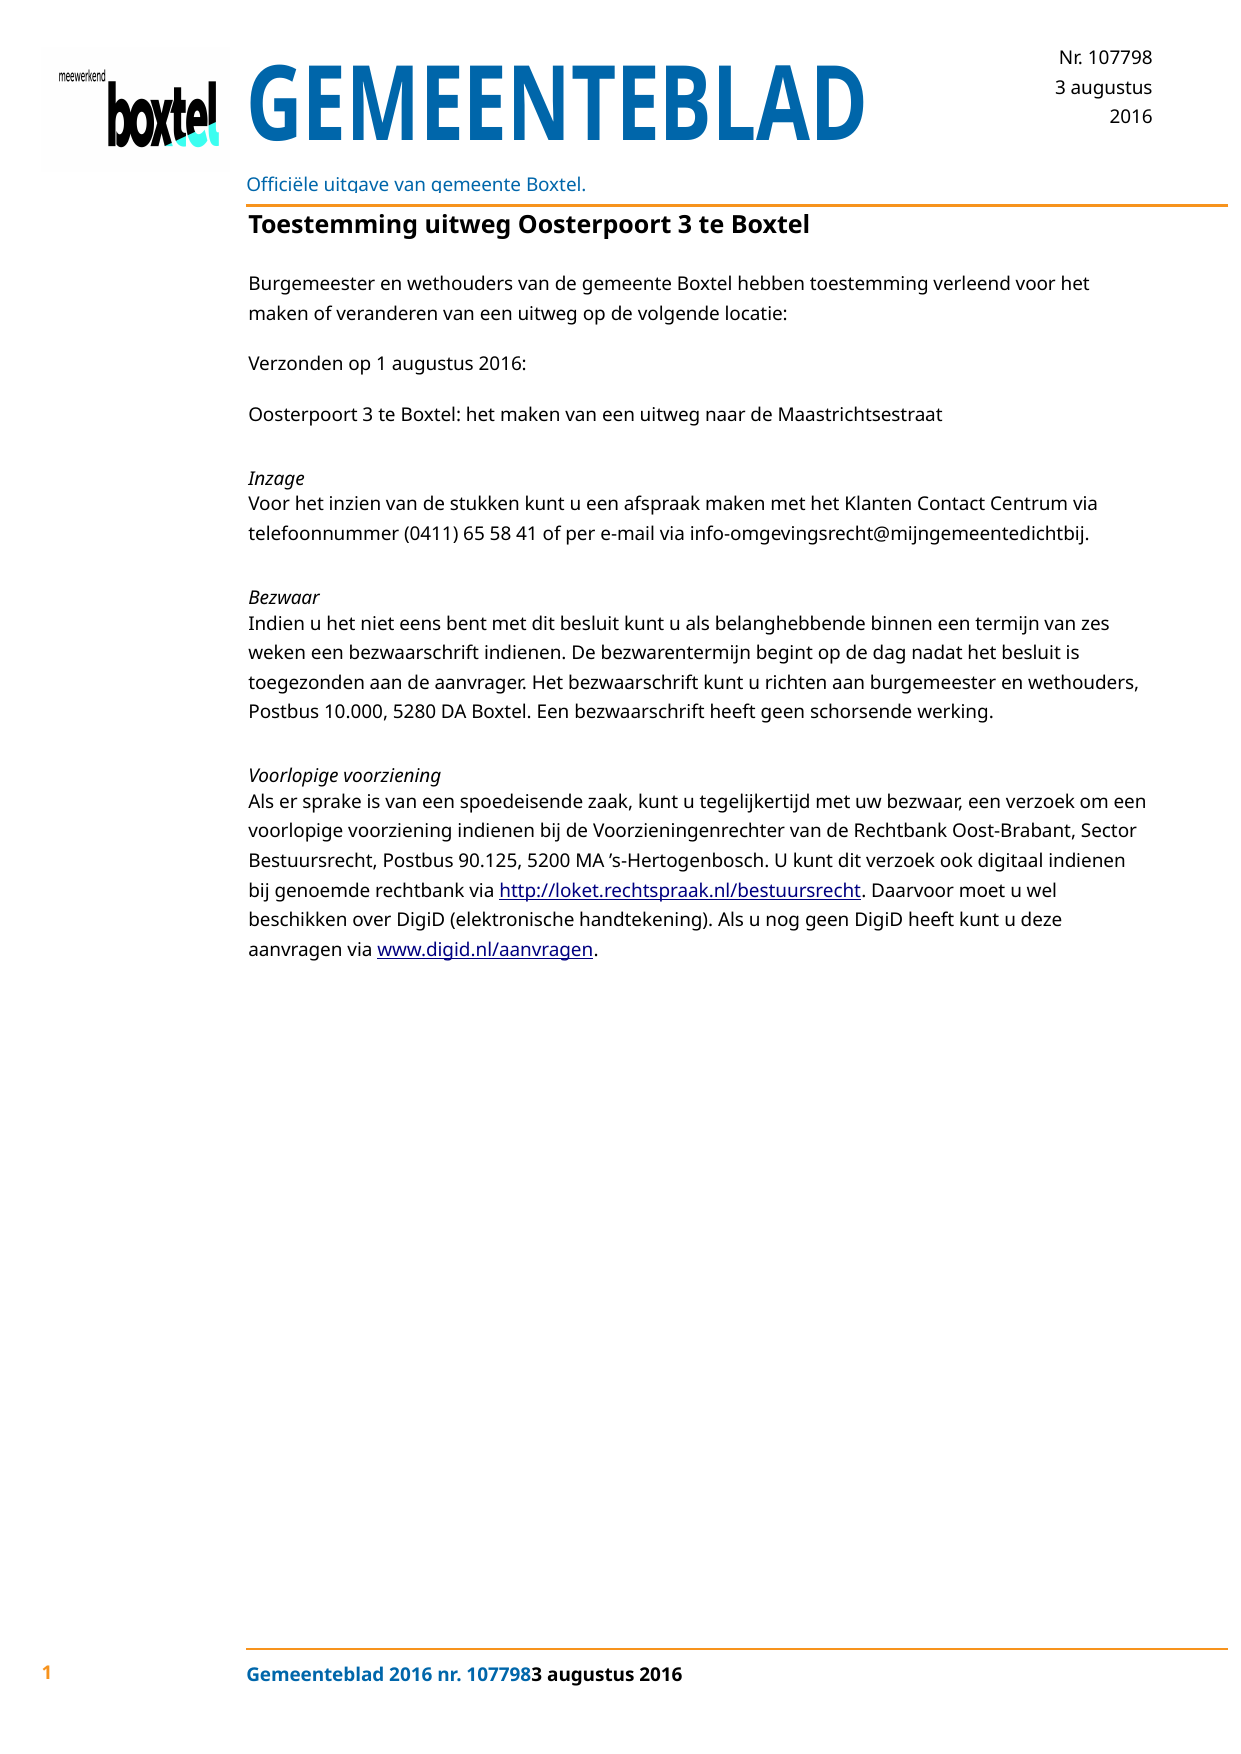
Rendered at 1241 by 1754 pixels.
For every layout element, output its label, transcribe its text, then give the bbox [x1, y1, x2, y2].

text Verzonden op 1 augustus 2016: [248, 350, 1152, 376]
picture [41, 47, 231, 172]
text Oosterpoort 3 te Boxtel: het maken van een uitweg naar de Maastrichtsestraat [248, 401, 1152, 426]
text Bezwaar [248, 584, 1152, 610]
text Indien u het niet eens bent met dit besluit kunt u als belanghebbende binnen een termijn van zes weken een bezwaarschrift indienen. De bezwarentermijn begint op de dag nadat het besluit is toegezonden aan de aanvrager. Het bezwaarschrift kunt u richten aan burgemeester en wethouders, Postbus 10.000, 5280 DA Boxtel. Een bezwaarschrift heeft geen schorsende werking. [248, 610, 1152, 724]
text Inzage [248, 465, 1152, 490]
text Als er sprake is van een spoedeisende zaak, kunt u tegelijkertijd met uw bezwaar, een verzoek om een voorlopige voorziening indienen bij de Voorzieningenrechter van de Rechtbank Oost-Brabant, Sector Bestuursrecht, Postbus 90.125, 5200 MA ’s-Hertogenbosch. U kunt dit verzoek ook digitaal indienen bij genoemde rechtbank via http://loket.rechtspraak.nl/bestuursrecht. Daarvoor moet u wel beschikken over DigiD (elektronische handtekening). Als u nog geen DigiD heeft kunt u deze aanvragen via www.digid.nl/aanvragen. [248, 788, 1152, 962]
text Voor het inzien van de stukken kunt u een afspraak maken met het Klanten Contact Centrum via telefoonnummer (0411) 65 58 41 of per e-mail via info-omgevingsrecht@mijngemeentedichtbij. [248, 490, 1152, 546]
text Voorlopige voorziening [248, 762, 1152, 788]
text Toestemming uitweg Oosterpoort 3 te Boxtel [248, 207, 1152, 241]
text Burgemeester en wethouders van de gemeente Boxtel hebben toestemming verleend voor het maken of veranderen van een uitweg op de volgende locatie: [248, 270, 1152, 326]
